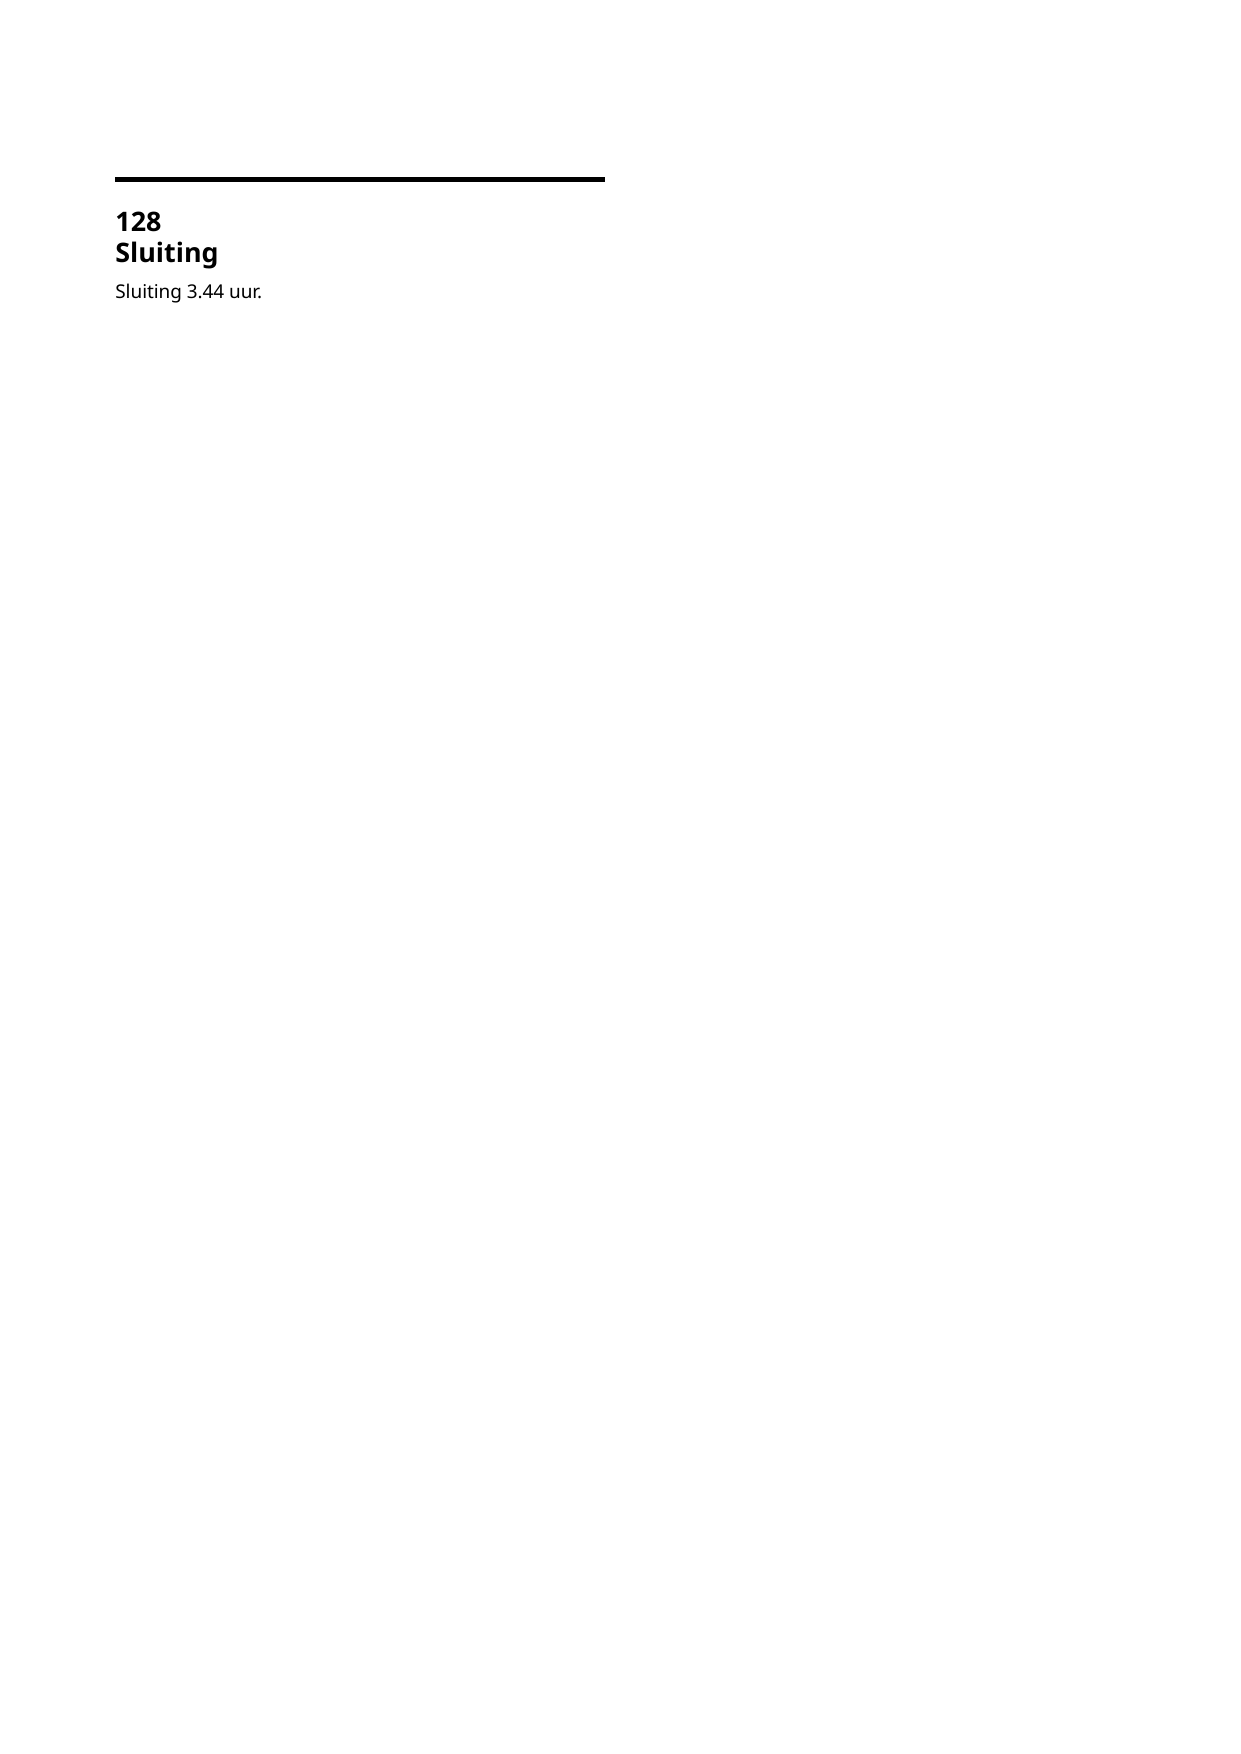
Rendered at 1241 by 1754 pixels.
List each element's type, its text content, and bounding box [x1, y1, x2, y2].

text 128 [115, 203, 605, 239]
text Sluiting [115, 239, 605, 283]
text Sluiting 3.44 uur. [115, 283, 605, 302]
